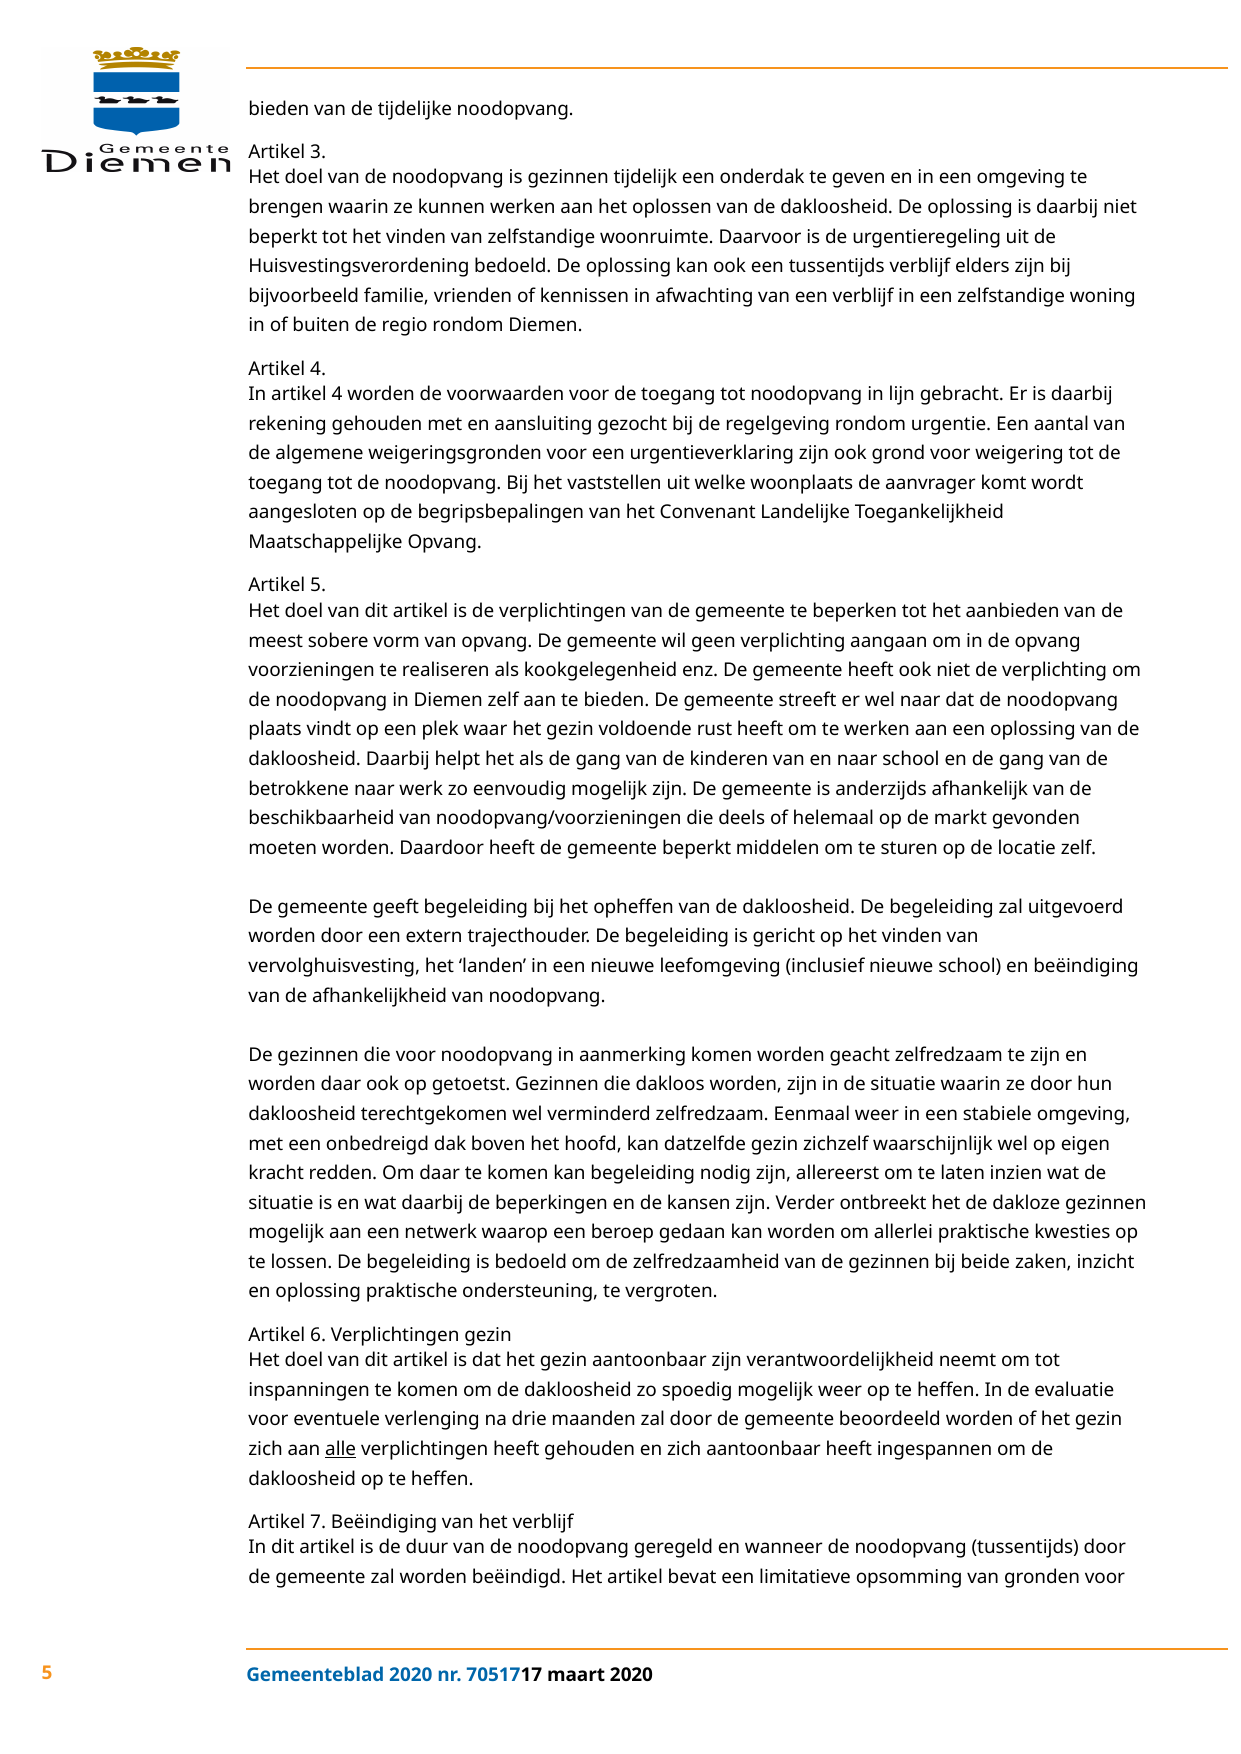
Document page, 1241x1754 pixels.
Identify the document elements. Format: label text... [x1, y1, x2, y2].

text Het doel van dit artikel is de verplichtingen van de gemeente te beperken tot het aanbieden van de meest sobere vorm van opvang. De gemeente wil geen verplichting aangaan om in de opvang voorzieningen te realiseren als kookgelegenheid enz. De gemeente heeft ook niet de verplichting om de noodopvang in Diemen zelf aan te bieden. De gemeente streeft er wel naar dat de noodopvang plaats vindt op een plek waar het gezin voldoende rust heeft om te werken aan een oplossing van de dakloosheid. Daarbij helpt het als de gang van de kinderen van en naar school en de gang van de betrokkene naar werk zo eenvoudig mogelijk zijn. De gemeente is anderzijds afhankelijk van de beschikbaarheid van noodopvang/voorzieningen die deels of helemaal op de markt gevonden moeten worden. Daardoor heeft de gemeente beperkt middelen om te sturen op de locatie zelf. [248, 597, 1152, 859]
text Artikel 6. Verplichtingen gezin [248, 1321, 1152, 1346]
text Artikel 3. [248, 138, 1152, 164]
text Het doel van de noodopvang is gezinnen tijdelijk een onderdak te geven en in een omgeving te brengen waarin ze kunnen werken aan het oplossen van de dakloosheid. De oplossing is daarbij niet beperkt tot het vinden van zelfstandige woonruimte. Daarvoor is de urgentieregeling uit de Huisvestingsverordening bedoeld. De oplossing kan ook een tussentijds verblijf elders zijn bij bijvoorbeeld familie, vrienden of kennissen in afwachting van een verblijf in een zelfstandige woning in of buiten de regio rondom Diemen. [248, 164, 1152, 337]
text In artikel 4 worden de voorwaarden voor de toegang tot noodopvang in lijn gebracht. Er is daarbij rekening gehouden met en aansluiting gezocht bij de regelgeving rondom urgentie. Een aantal van de algemene weigeringsgronden voor een urgentieverklaring zijn ook grond voor weigering tot de toegang tot de noodopvang. Bij het vaststellen uit welke woonplaats de aanvrager komt wordt aangesloten op de begripsbepalingen van het Convenant Landelijke Toegankelijkheid Maatschappelijke Opvang. [248, 380, 1152, 554]
text De gemeente geeft begeleiding bij het opheffen van de dakloosheid. De begeleiding zal uitgevoerd worden door een extern trajecthouder. De begeleiding is gericht op het vinden van vervolghuisvesting, het ‘landen’ in een nieuwe leefomgeving (inclusief nieuwe school) en beëindiging van de afhankelijkheid van noodopvang. [248, 893, 1152, 1007]
text Artikel 5. [248, 571, 1152, 597]
text Het doel van dit artikel is dat het gezin aantoonbaar zijn verantwoordelijkheid neemt om tot inspanningen te komen om de dakloosheid zo spoedig mogelijk weer op te heffen. In de evaluatie voor eventuele verlenging na drie maanden zal door de gemeente beoordeeld worden of het gezin zich aan alle verplichtingen heeft gehouden en zich aantoonbaar heeft ingespannen om de dakloosheid op te heffen. [248, 1346, 1152, 1491]
text De gezinnen die voor noodopvang in aanmerking komen worden geacht zelfredzaam te zijn en worden daar ook op getoetst. Gezinnen die dakloos worden, zijn in de situatie waarin ze door hun dakloosheid terechtgekomen wel verminderd zelfredzaam. Eenmaal weer in een stabiele omgeving, met een onbedreigd dak boven het hoofd, kan datzelfde gezin zichzelf waarschijnlijk wel op eigen kracht redden. Om daar te komen kan begeleiding nodig zijn, allereerst om te laten inzien wat de situatie is en wat daarbij de beperkingen en de kansen zijn. Verder ontbreekt het de dakloze gezinnen mogelijk aan een netwerk waarop een beroep gedaan kan worden om allerlei praktische kwesties op te lossen. De begeleiding is bedoeld om de zelfredzaamheid van de gezinnen bij beide zaken, inzicht en oplossing praktische ondersteuning, te vergroten. [248, 1041, 1152, 1303]
text bieden van de tijdelijke noodopvang. [248, 95, 1152, 121]
text Artikel 7. Beëindiging van het verblijf [248, 1508, 1152, 1534]
text Artikel 4. [248, 355, 1152, 380]
text In dit artikel is de duur van de noodopvang geregeld en wanneer de noodopvang (tussentijds) door de gemeente zal worden beëindigd. Het artikel bevat een limitatieve opsomming van gronden voor [248, 1534, 1152, 1589]
picture [41, 47, 231, 172]
